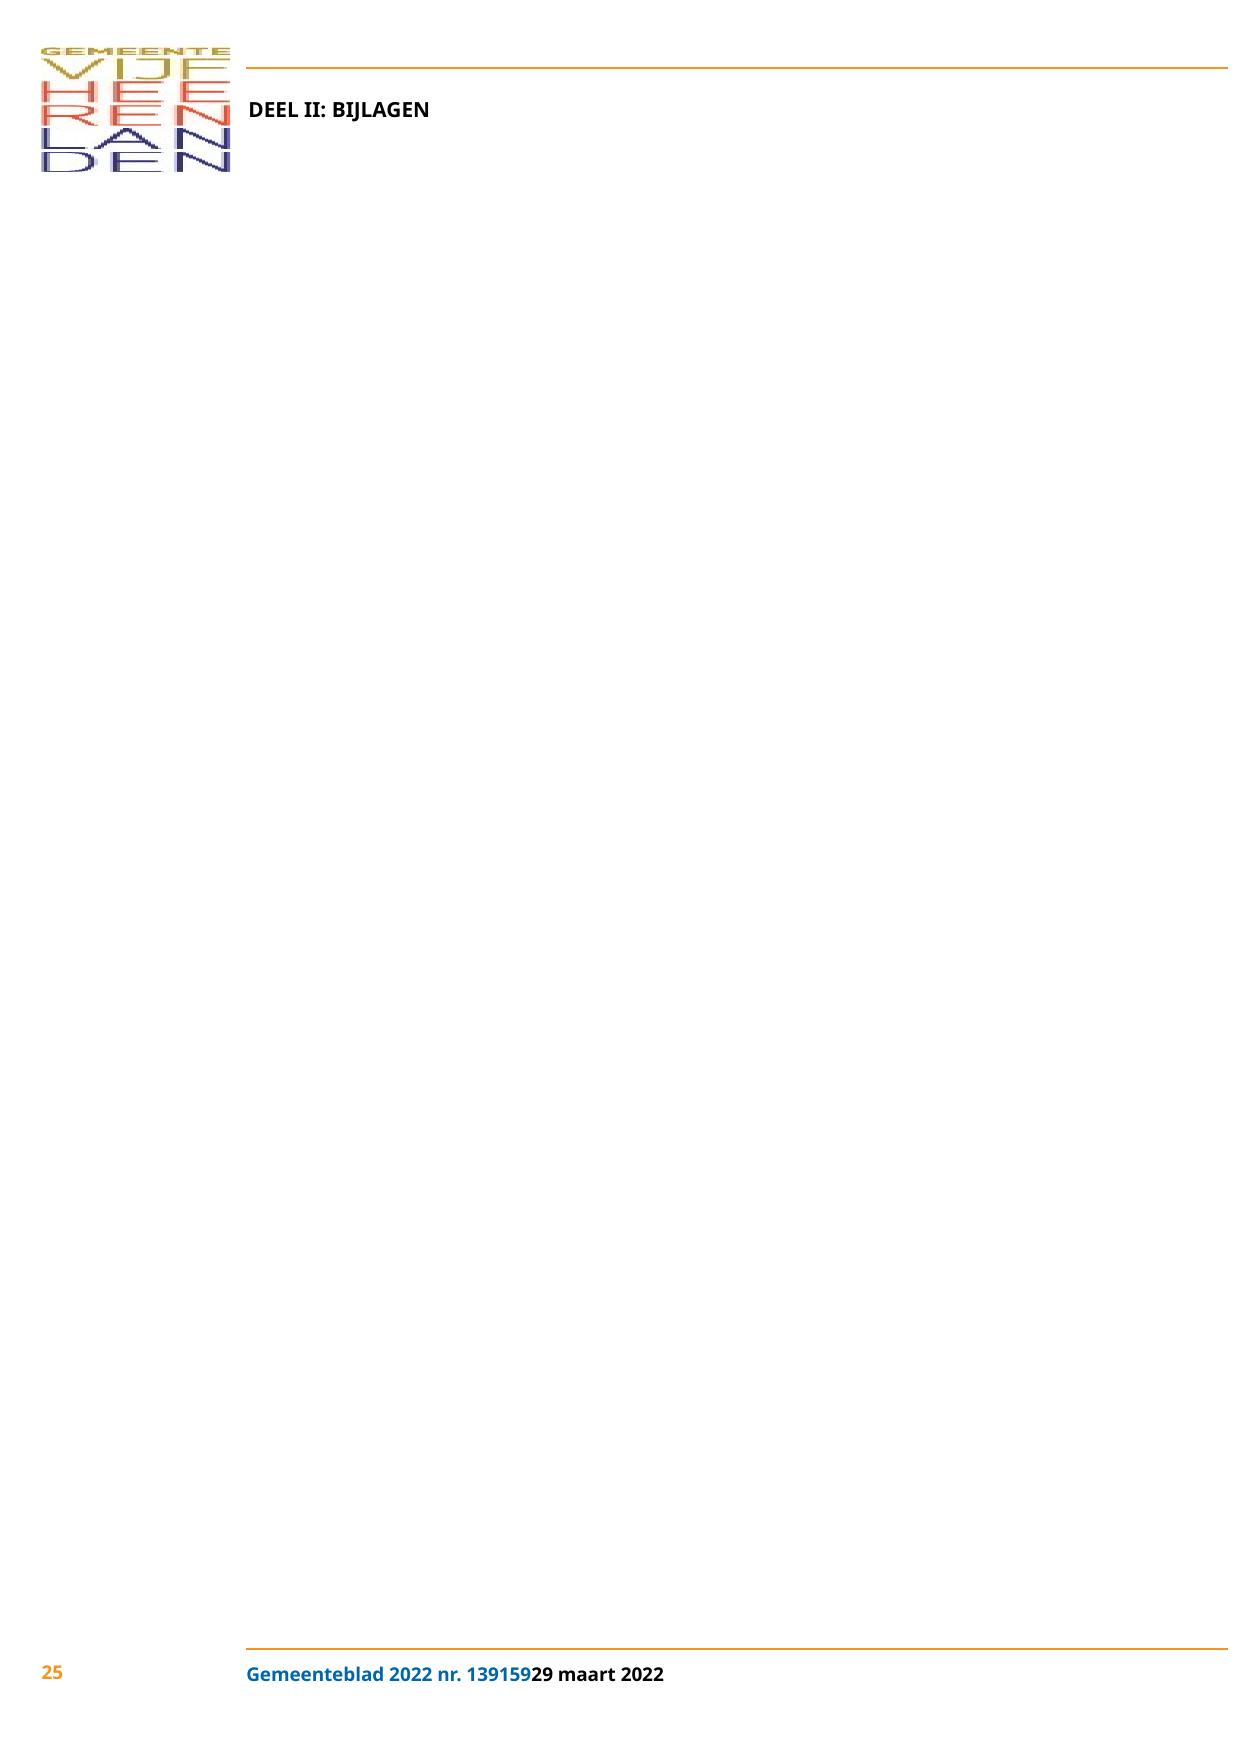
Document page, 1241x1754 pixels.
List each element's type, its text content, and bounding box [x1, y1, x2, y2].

picture [41, 47, 231, 172]
text DEEL II: BIJLAGEN [248, 95, 1152, 123]
